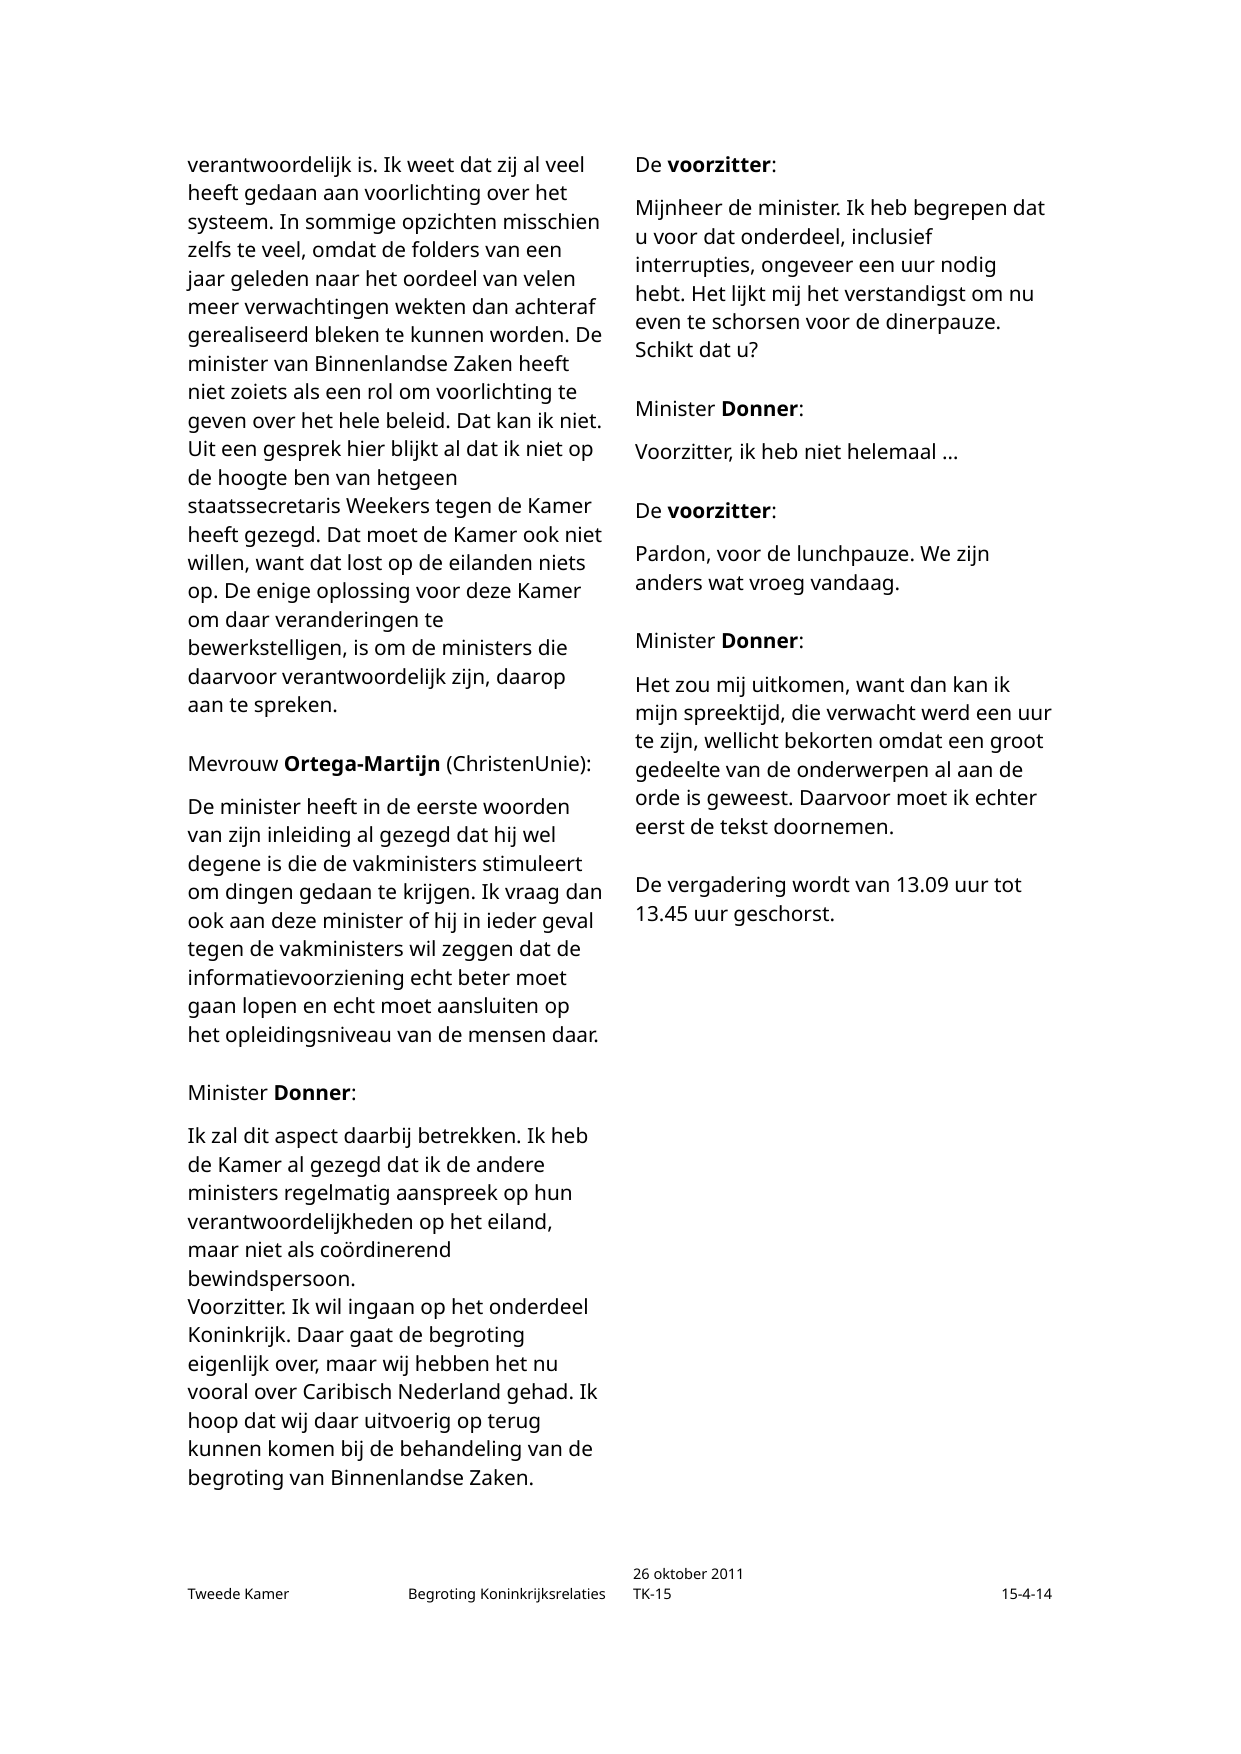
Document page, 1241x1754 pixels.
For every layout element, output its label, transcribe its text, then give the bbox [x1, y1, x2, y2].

text De vergadering wordt van 13.09 uur tot 13.45 uur geschorst. [635, 870, 1053, 927]
text De minister heeft in de eerste woorden van zijn inleiding al gezegd dat hij wel degene is die de vakministers stimuleert om dingen gedaan te krijgen. Ik vraag dan ook aan deze minister of hij in ieder geval tegen de vakministers wil zeggen dat de informatievoorziening echt beter moet gaan lopen en echt moet aansluiten op het opleidingsniveau van de mensen daar. [187, 792, 605, 1048]
text De voorzitter: [635, 496, 1053, 524]
text Minister Donner: [635, 626, 1053, 655]
text Ik zal dit aspect daarbij betrekken. Ik heb de Kamer al gezegd dat ik de andere ministers regelmatig aanspreek op hun verantwoordelijkheden op het eiland, maar niet als coördinerend bewindspersoon. [187, 1122, 605, 1292]
text Minister Donner: [187, 1078, 605, 1107]
text verantwoordelijk is. Ik weet dat zij al veel heeft gedaan aan voorlichting over het systeem. In sommige opzichten misschien zelfs te veel, omdat de folders van een jaar geleden naar het oordeel van velen meer verwachtingen wekten dan achteraf gerealiseerd bleken te kunnen worden. De minister van Binnenlandse Zaken heeft niet zoiets als een rol om voorlichting te geven over het hele beleid. Dat kan ik niet. Uit een gesprek hier blijkt al dat ik niet op de hoogte ben van hetgeen staatssecretaris Weekers tegen de Kamer heeft gezegd. Dat moet de Kamer ook niet willen, want dat lost op de eilanden niets op. De enige oplossing voor deze Kamer om daar veranderingen te bewerkstelligen, is om de ministers die daarvoor verantwoordelijk zijn, daarop aan te spreken. [187, 150, 605, 719]
text Voorzitter, ik heb niet helemaal … [635, 437, 1053, 466]
text Mevrouw Ortega-Martijn (ChristenUnie): [187, 749, 605, 777]
text Voorzitter. Ik wil ingaan op het onderdeel Koninkrijk. Daar gaat de begroting eigenlijk over, maar wij hebben het nu vooral over Caribisch Nederland gehad. Ik hoop dat wij daar uitvoerig op terug kunnen komen bij de behandeling van de begroting van Binnenlandse Zaken. [187, 1292, 605, 1491]
text Het zou mij uitkomen, want dan kan ik mijn spreektijd, die verwacht werd een uur te zijn, wellicht bekorten omdat een groot gedeelte van de onderwerpen al aan de orde is geweest. Daarvoor moet ik echter eerst de tekst doornemen. [635, 670, 1053, 840]
text Mijnheer de minister. Ik heb begrepen dat u voor dat onderdeel, inclusief interrupties, ongeveer een uur nodig hebt. Het lijkt mij het verstandigst om nu even te schorsen voor de dinerpauze. Schikt dat u? [635, 193, 1053, 364]
text Pardon, voor de lunchpauze. We zijn anders wat vroeg vandaag. [635, 539, 1053, 596]
text De voorzitter: [635, 150, 1053, 178]
text Minister Donner: [635, 394, 1053, 422]
